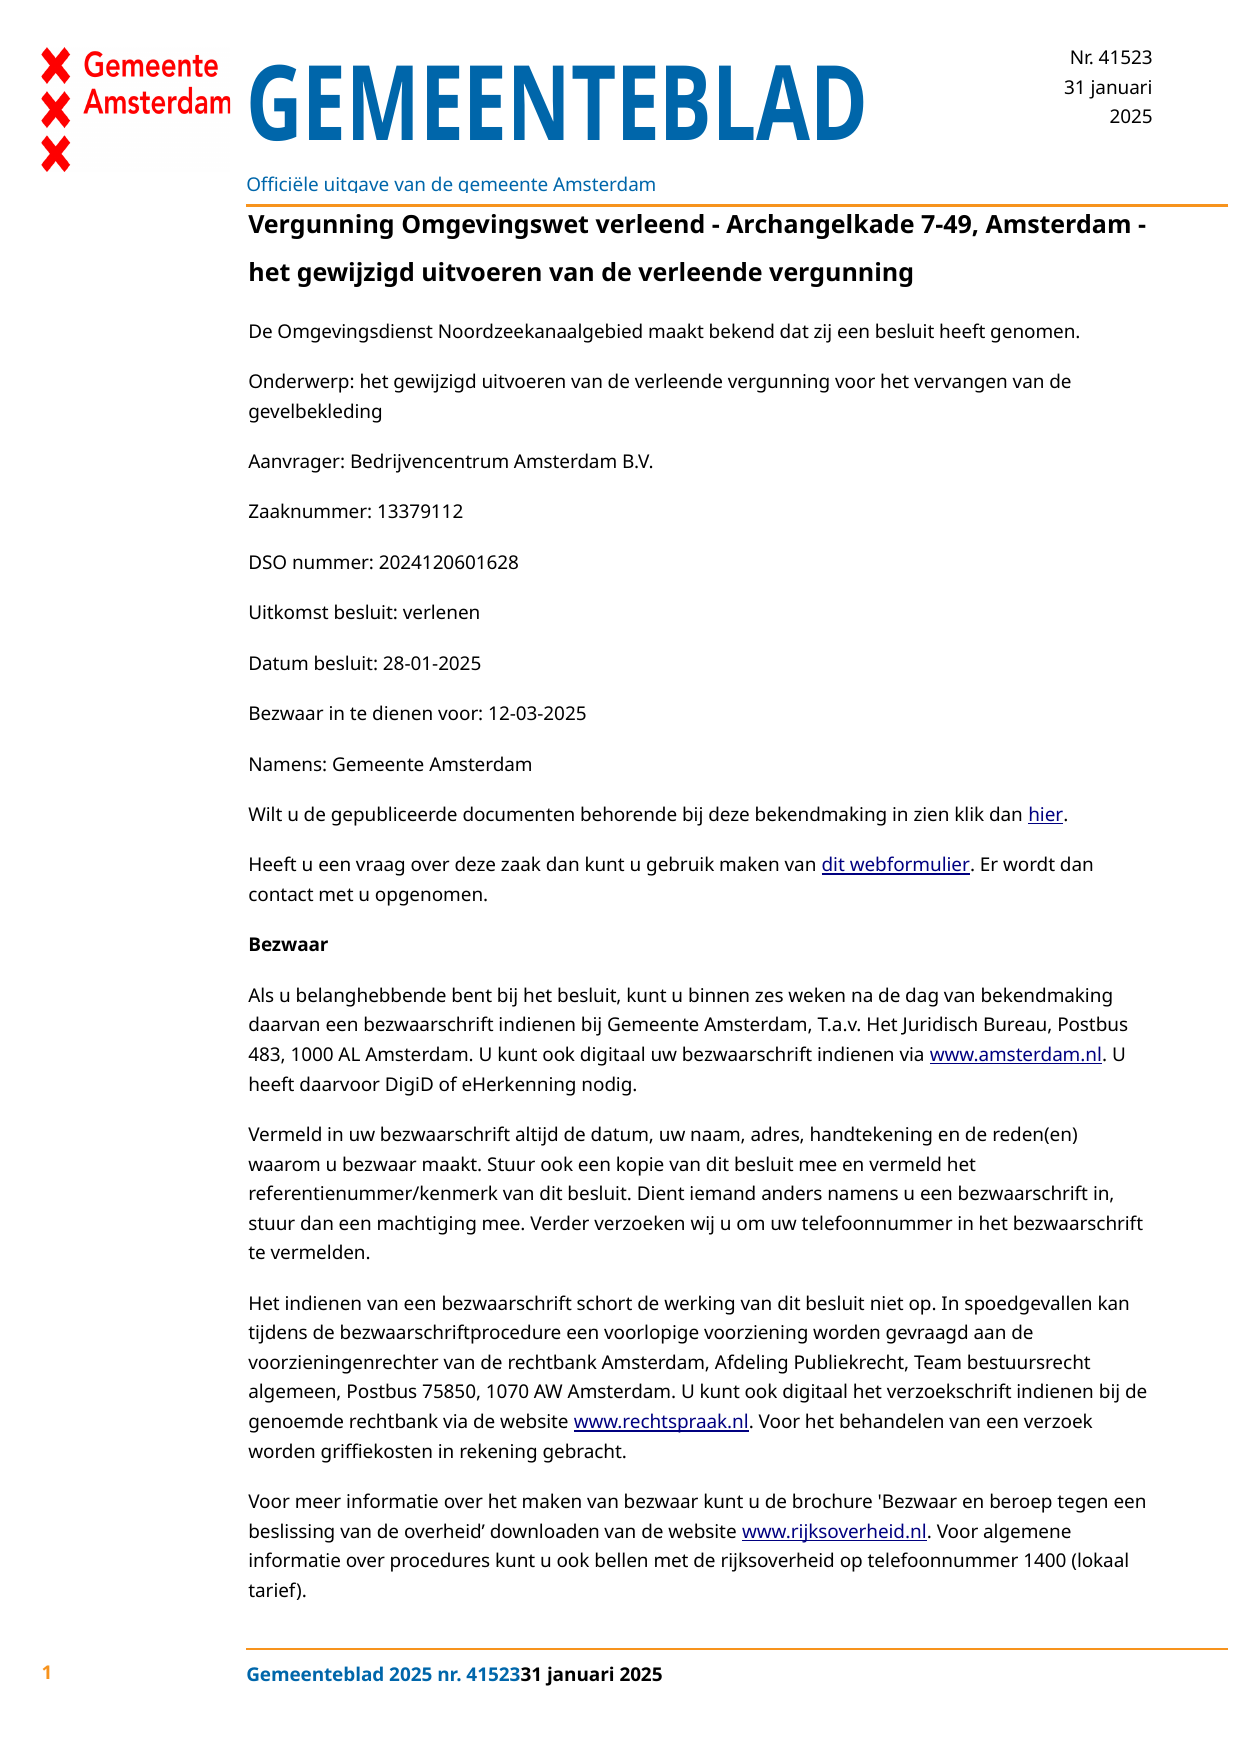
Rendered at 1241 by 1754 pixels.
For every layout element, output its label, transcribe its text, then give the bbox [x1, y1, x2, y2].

text Datum besluit: 28-01-2025 [248, 650, 1152, 676]
text Bezwaar in te dienen voor: 12-03-2025 [248, 700, 1152, 726]
text Zaaknummer: 13379112 [248, 499, 1152, 524]
text DSO nummer: 2024120601628 [248, 549, 1152, 575]
text Het indienen van een bezwaarschrift schort de werking van dit besluit niet op. In spoedgevallen kan tijdens de bezwaarschriftprocedure een voorlopige voorziening worden gevraagd aan de voorzieningenrechter van de rechtbank Amsterdam, Afdeling Publiekrecht, Team bestuursrecht algemeen, Postbus 75850, 1070 AW Amsterdam. U kunt ook digitaal het verzoekschrift indienen bij de genoemde rechtbank via de website www.rechtspraak.nl. Voor het behandelen van een verzoek worden griffiekosten in rekening gebracht. [248, 1290, 1152, 1464]
text Vergunning Omgevingswet verleend - Archangelkade 7-49, Amsterdam - het gewijzigd uitvoeren van de verleende vergunning [248, 207, 1152, 288]
text Bezwaar [248, 932, 1152, 957]
text Onderwerp: het gewijzigd uitvoeren van de verleende vergunning voor het vervangen van de gevelbekleding [248, 368, 1152, 424]
text Namens: Gemeente Amsterdam [248, 751, 1152, 777]
text Voor meer informatie over het maken van bezwaar kunt u de brochure 'Bezwaar en beroep tegen een beslissing van de overheid’ downloaden van de website www.rijksoverheid.nl. Voor algemene informatie over procedures kunt u ook bellen met de rijksoverheid op telefoonnummer 1400 (lokaal tarief). [248, 1488, 1152, 1603]
text Uitkomst besluit: verlenen [248, 599, 1152, 625]
picture [41, 47, 231, 172]
text Heeft u een vraag over deze zaak dan kunt u gebruik maken van dit webformulier. Er wordt dan contact met u opgenomen. [248, 852, 1152, 907]
text Vermeld in uw bezwaarschrift altijd de datum, uw naam, adres, handtekening en de reden(en) waarom u bezwaar maakt. Stuur ook een kopie van dit besluit mee en vermeld het referentienummer/kenmerk van dit besluit. Dient iemand anders namens u een bezwaarschrift in, stuur dan een machtiging mee. Verder verzoeken wij u om uw telefoonnummer in het bezwaarschrift te vermelden. [248, 1121, 1152, 1265]
text De Omgevingsdienst Noordzeekanaalgebied maakt bekend dat zij een besluit heeft genomen. [248, 318, 1152, 344]
text Als u belanghebbende bent bij het besluit, kunt u binnen zes weken na de dag van bekendmaking daarvan een bezwaarschrift indienen bij Gemeente Amsterdam, T.a.v. Het Juridisch Bureau, Postbus 483, 1000 AL Amsterdam. U kunt ook digitaal uw bezwaarschrift indienen via www.amsterdam.nl. U heeft daarvoor DigiD of eHerkenning nodig. [248, 982, 1152, 1097]
text Wilt u de gepubliceerde documenten behorende bij deze bekendmaking in zien klik dan hier. [248, 801, 1152, 827]
text Aanvrager: Bedrijvencentrum Amsterdam B.V. [248, 448, 1152, 474]
